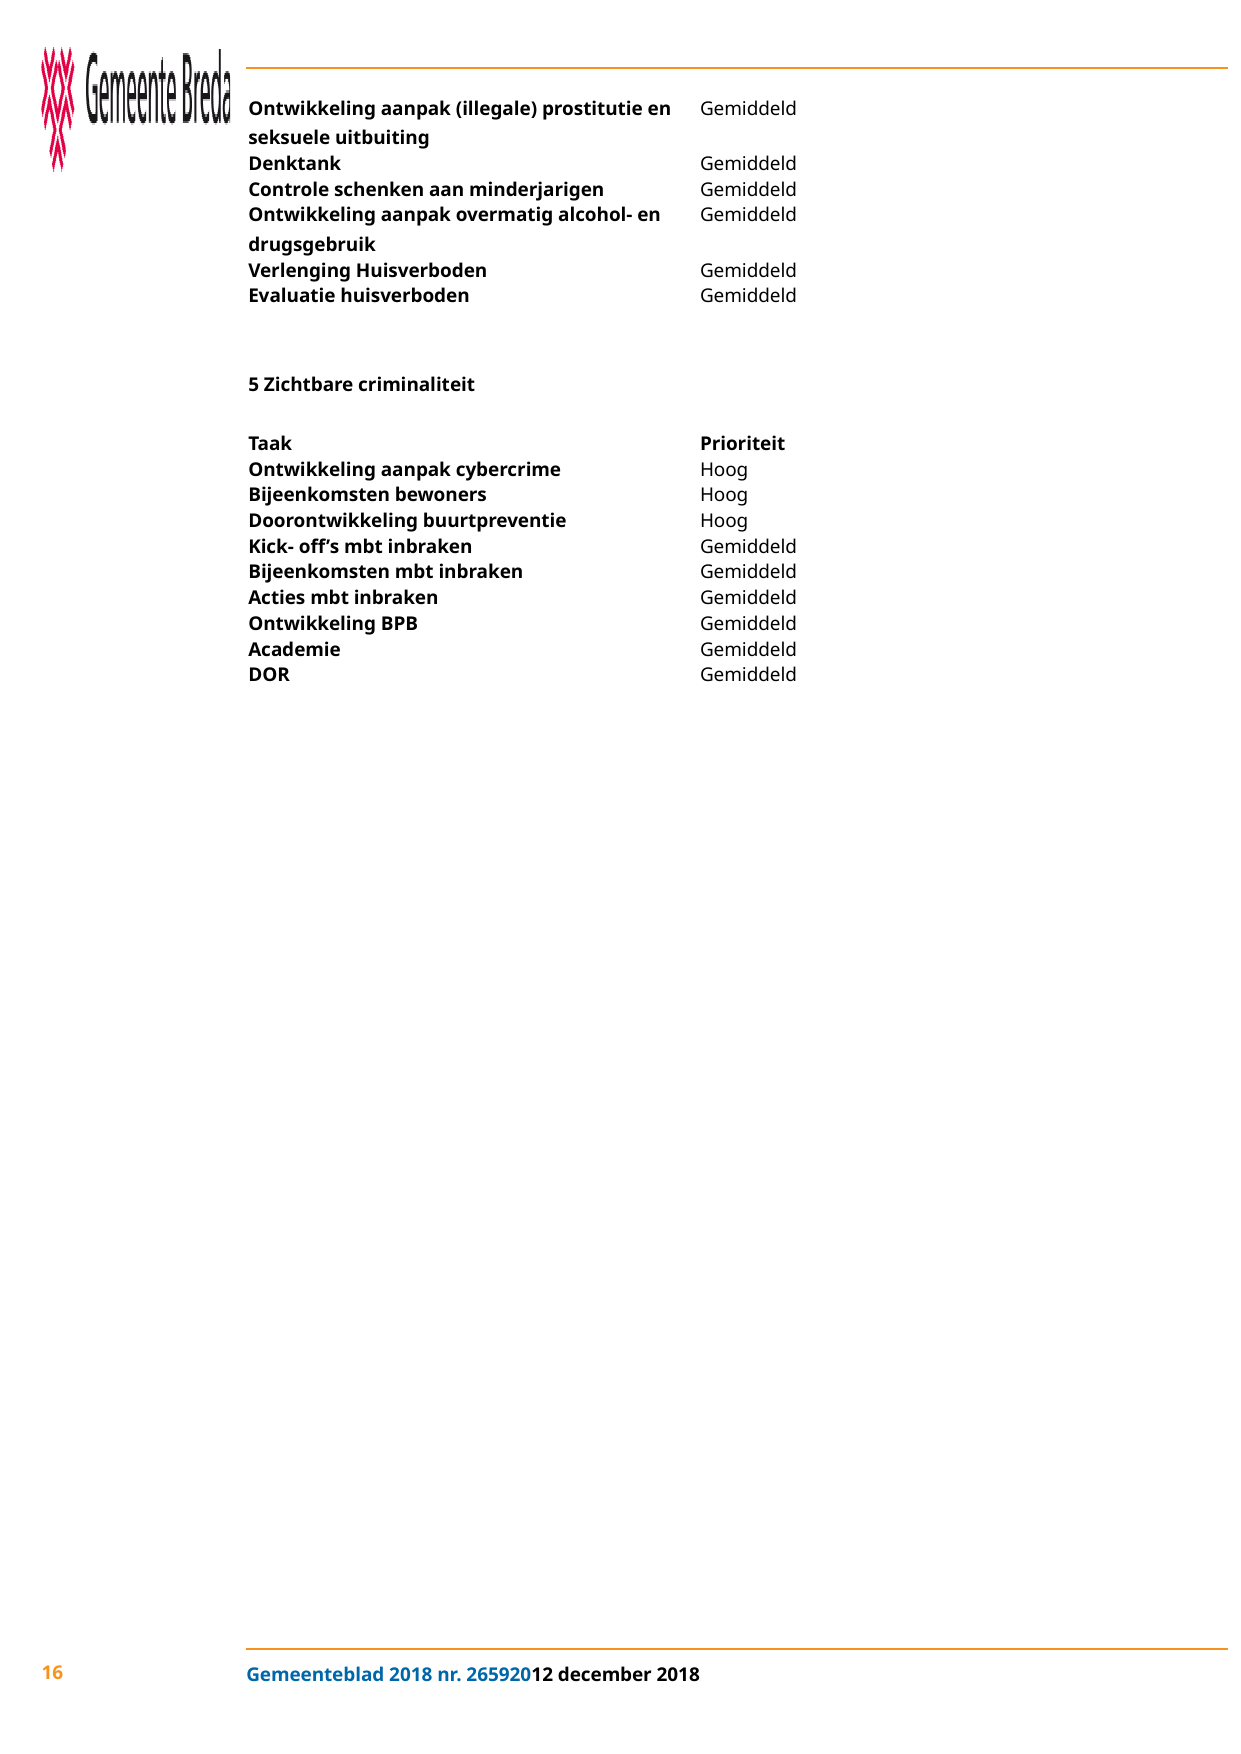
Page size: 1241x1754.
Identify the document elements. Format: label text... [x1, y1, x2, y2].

table_cell Gemiddeld [700, 559, 1152, 584]
table_cell Gemiddeld [700, 202, 1152, 257]
table_cell Kick- off’s mbt inbraken [248, 533, 700, 559]
table_cell Ontwikkeling aanpak (illegale) prostitutie en seksuele uitbuiting [248, 95, 700, 150]
table_cell Ontwikkeling aanpak cybercrime [248, 456, 700, 481]
table_cell Academie [248, 636, 700, 662]
table_cell Hoog [700, 507, 1152, 533]
table_cell Gemiddeld [700, 533, 1152, 559]
table_cell Gemiddeld [700, 584, 1152, 610]
picture [41, 47, 231, 172]
table_cell Evaluatie huisverboden [248, 283, 700, 308]
table_cell Doorontwikkeling buurtpreventie [248, 507, 700, 533]
table_cell Gemiddeld [700, 636, 1152, 662]
table_cell Denktank [248, 150, 700, 176]
table_cell Gemiddeld [700, 176, 1152, 202]
text 5 Zichtbare criminaliteit [248, 371, 1152, 396]
table_cell Gemiddeld [700, 95, 1152, 150]
table_cell Gemiddeld [700, 610, 1152, 636]
table_cell Gemiddeld [700, 283, 1152, 308]
table_cell Gemiddeld [700, 150, 1152, 176]
table_cell Bijeenkomsten bewoners [248, 481, 700, 507]
table_header Taak [248, 430, 700, 456]
table_cell Hoog [700, 456, 1152, 481]
table_cell Gemiddeld [700, 257, 1152, 283]
table_cell Acties mbt inbraken [248, 584, 700, 610]
table_cell Ontwikkeling aanpak overmatig alcohol- en drugsgebruik [248, 202, 700, 257]
table_header Prioriteit [700, 430, 1152, 456]
table_cell DOR [248, 662, 700, 687]
table_cell Ontwikkeling BPB [248, 610, 700, 636]
table_cell Verlenging Huisverboden [248, 257, 700, 283]
table_cell Hoog [700, 481, 1152, 507]
table_cell Bijeenkomsten mbt inbraken [248, 559, 700, 584]
table_cell Controle schenken aan minderjarigen [248, 176, 700, 202]
table_cell Gemiddeld [700, 662, 1152, 687]
